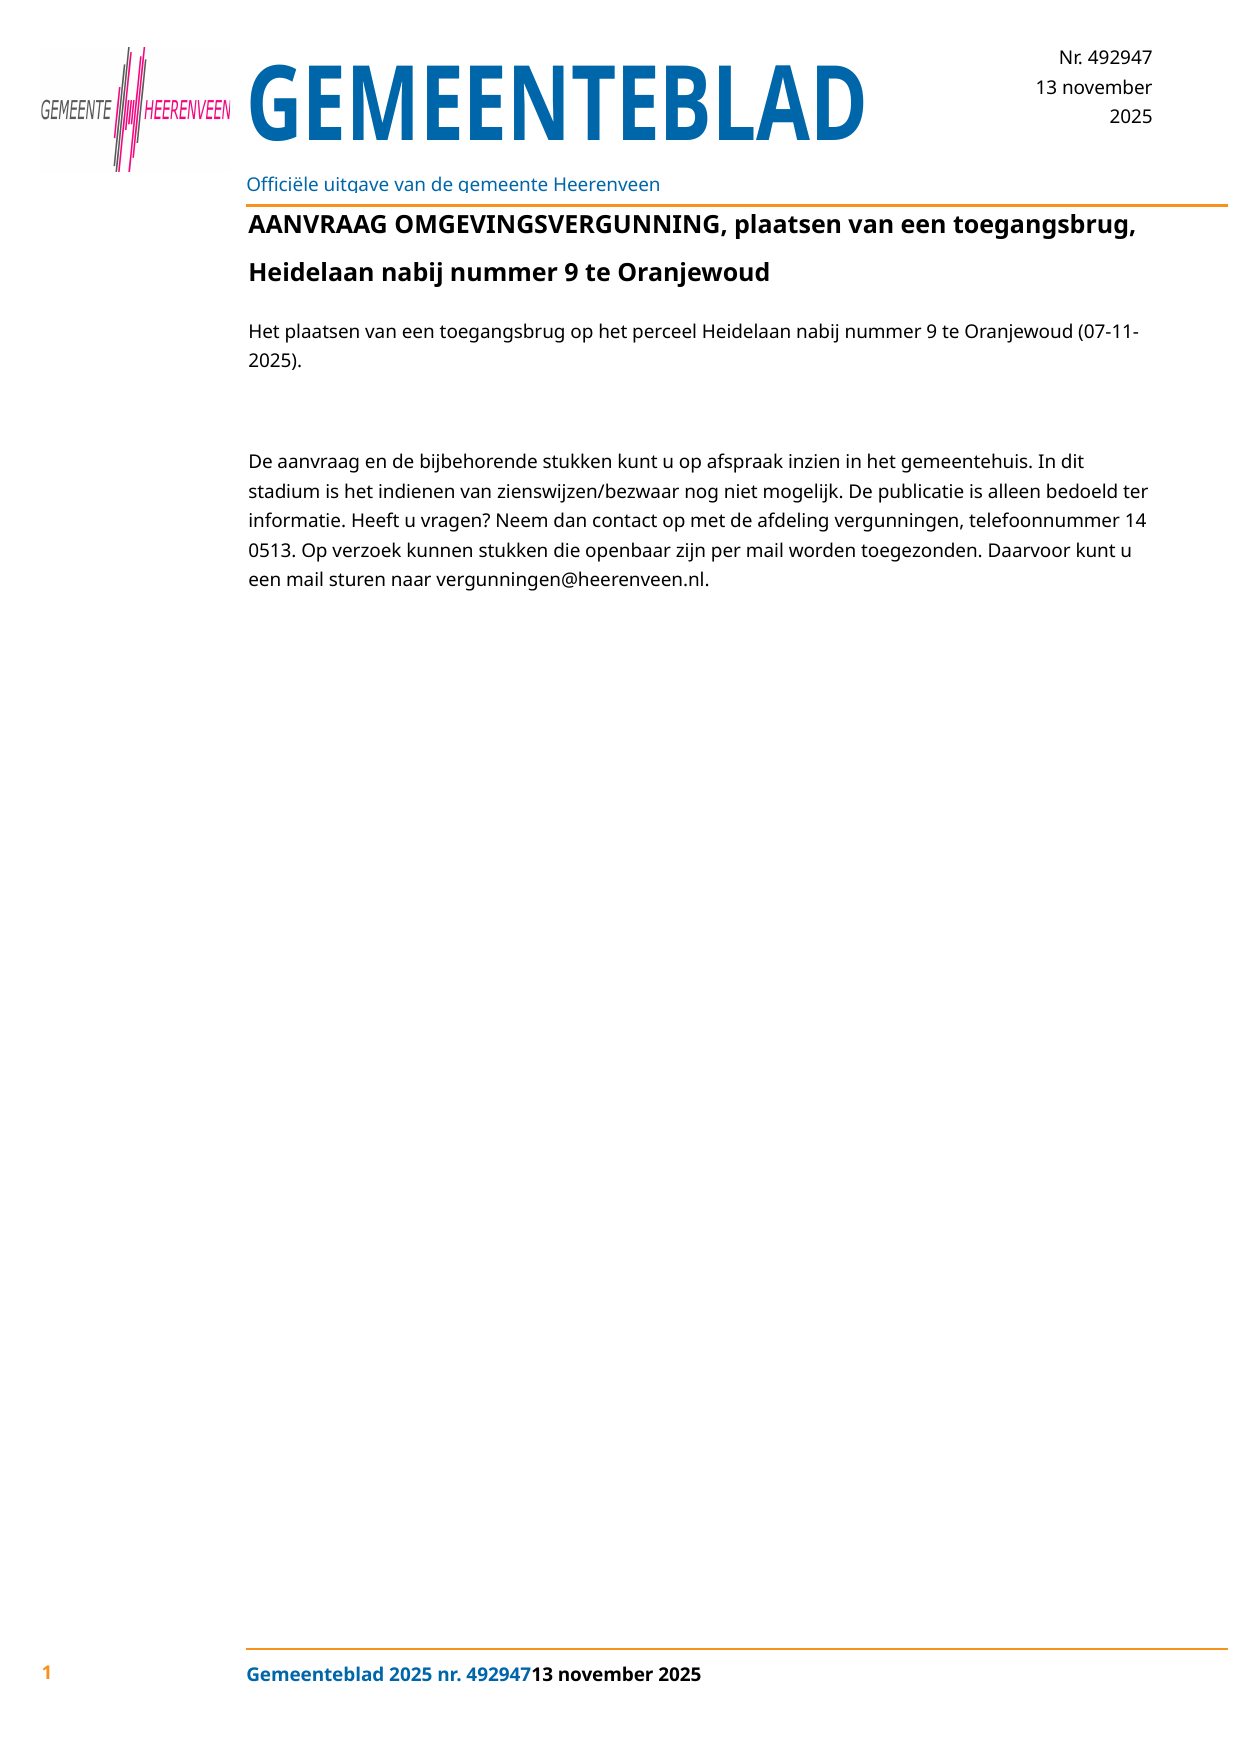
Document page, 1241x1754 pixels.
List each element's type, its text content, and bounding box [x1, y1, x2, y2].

text Het plaatsen van een toegangsbrug op het perceel Heidelaan nabij nummer 9 te Oranjewoud (07-11-2025). [248, 318, 1152, 373]
text De aanvraag en de bijbehorende stukken kunt u op afspraak inzien in het gemeentehuis. In dit stadium is het indienen van zienswijzen/bezwaar nog niet mogelijk. De publicatie is alleen bedoeld ter informatie. Heeft u vragen? Neem dan contact op met de afdeling vergunningen, telefoonnummer 14 0513. Op verzoek kunnen stukken die openbaar zijn per mail worden toegezonden. Daarvoor kunt u een mail sturen naar vergunningen@heerenveen.nl. [248, 448, 1152, 592]
text AANVRAAG OMGEVINGSVERGUNNING, plaatsen van een toegangsbrug, Heidelaan nabij nummer 9 te Oranjewoud [248, 207, 1152, 288]
picture [41, 47, 231, 172]
